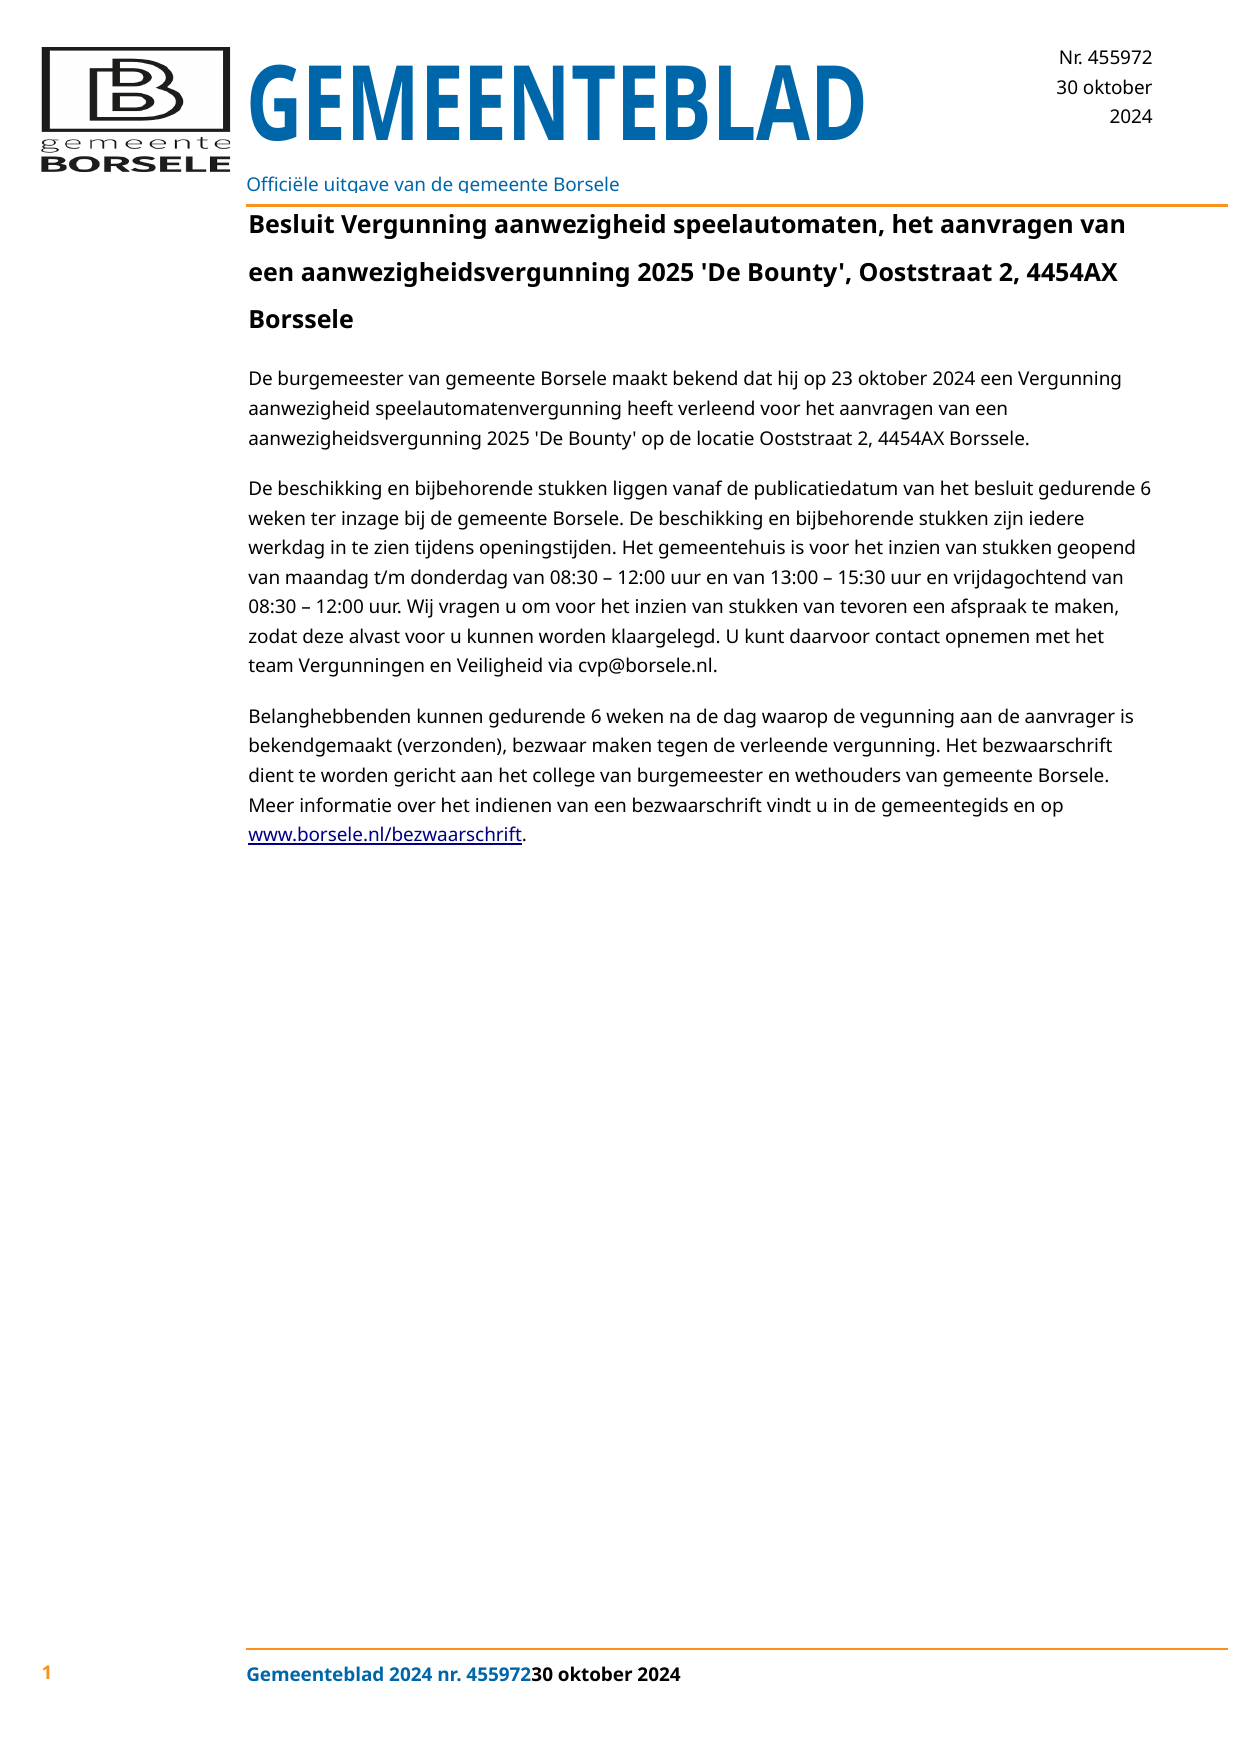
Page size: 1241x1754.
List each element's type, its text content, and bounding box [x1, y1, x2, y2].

text Belanghebbenden kunnen gedurende 6 weken na de dag waarop de vegunning aan de aanvrager is bekendgemaakt (verzonden), bezwaar maken tegen de verleende vergunning. Het bezwaarschrift dient te worden gericht aan het college van burgemeester en wethouders van gemeente Borsele. Meer informatie over het indienen van een bezwaarschrift vindt u in de gemeentegids en op www.borsele.nl/bezwaarschrift. [248, 703, 1152, 847]
text De beschikking en bijbehorende stukken liggen vanaf de publicatiedatum van het besluit gedurende 6 weken ter inzage bij de gemeente Borsele. De beschikking en bijbehorende stukken zijn iedere werkdag in te zien tijdens openingstijden. Het gemeentehuis is voor het inzien van stukken geopend van maandag t/m donderdag van 08:30 – 12:00 uur en van 13:00 – 15:30 uur en vrijdagochtend van 08:30 – 12:00 uur. Wij vragen u om voor het inzien van stukken van tevoren een afspraak te maken, zodat deze alvast voor u kunnen worden klaargelegd. U kunt daarvoor contact opnemen met het team Vergunningen en Veiligheid via cvp@borsele.nl. [248, 475, 1152, 678]
text Besluit Vergunning aanwezigheid speelautomaten, het aanvragen van een aanwezigheidsvergunning 2025 'De Bounty', Ooststraat 2, 4454AX Borssele [248, 207, 1152, 336]
picture [41, 47, 231, 172]
text De burgemeester van gemeente Borsele maakt bekend dat hij op 23 oktober 2024 een Vergunning aanwezigheid speelautomatenvergunning heeft verleend voor het aanvragen van een aanwezigheidsvergunning 2025 'De Bounty' op de locatie Ooststraat 2, 4454AX Borssele. [248, 366, 1152, 450]
